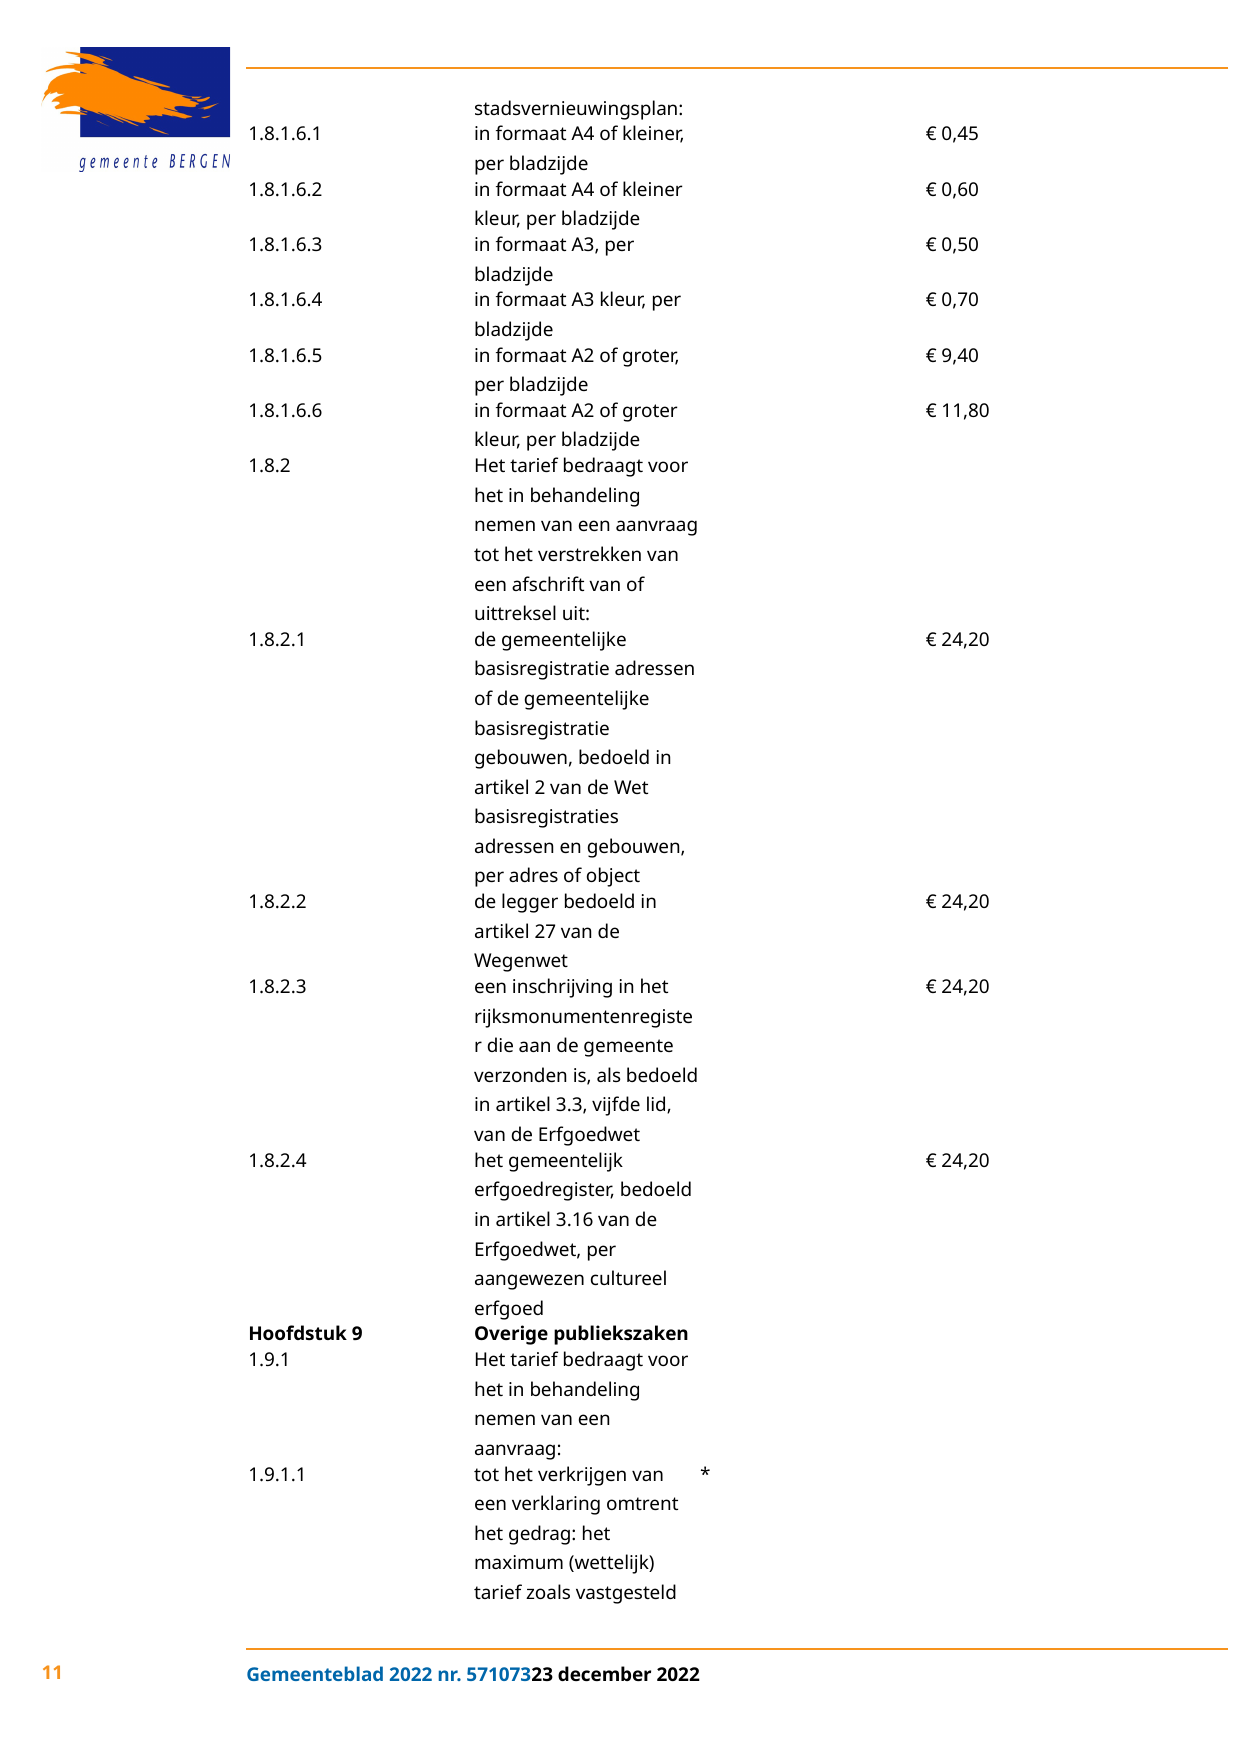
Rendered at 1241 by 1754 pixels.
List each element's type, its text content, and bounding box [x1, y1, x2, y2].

table_cell [700, 626, 926, 888]
table_cell 1.9.1 [248, 1346, 474, 1461]
table_cell [700, 121, 926, 176]
table_cell [926, 1346, 1152, 1461]
table_cell in formaat A2 of groter, per bladzijde [474, 342, 700, 397]
table_cell Het tarief bedraagt voor het in behandeling nemen van een aanvraag tot het verstrekken van een afschrift van of uittreksel uit: [474, 453, 700, 626]
table_cell € 9,40 [926, 342, 1152, 397]
table_cell stadsvernieuwingsplan: [474, 95, 700, 121]
table_cell [700, 1147, 926, 1321]
table_cell [700, 286, 926, 342]
picture [41, 47, 231, 172]
table_cell € 11,80 [926, 397, 1152, 452]
table_cell in formaat A4 of kleiner, per bladzijde [474, 121, 700, 176]
table_cell [700, 973, 926, 1147]
table_cell de legger bedoeld in artikel 27 van de Wegenwet [474, 889, 700, 973]
table_cell € 24,20 [926, 973, 1152, 1147]
table_cell 1.8.2.4 [248, 1147, 474, 1321]
table_cell [700, 176, 926, 231]
table_cell 1.8.1.6.3 [248, 231, 474, 286]
table_cell [926, 453, 1152, 626]
table_cell in formaat A2 of groter kleur, per bladzijde [474, 397, 700, 452]
table_cell [700, 231, 926, 286]
table_cell Overige publiekszaken [474, 1321, 700, 1346]
table_cell 1.9.1.1 [248, 1461, 474, 1605]
table_cell [700, 397, 926, 452]
table_cell in formaat A3, per bladzijde [474, 231, 700, 286]
table_cell tot het verkrijgen van een verklaring omtrent het gedrag: het maximum (wettelijk) tarief zoals vastgesteld [474, 1461, 700, 1605]
table_cell [700, 95, 926, 121]
table_cell 1.8.2.1 [248, 626, 474, 888]
table_cell € 24,20 [926, 626, 1152, 888]
table_cell € 0,60 [926, 176, 1152, 231]
table_cell 1.8.2.3 [248, 973, 474, 1147]
table_cell [926, 1461, 1152, 1605]
table_cell [700, 342, 926, 397]
table_cell € 24,20 [926, 889, 1152, 973]
table_cell * [700, 1461, 926, 1605]
table_cell [248, 95, 474, 121]
table_cell 1.8.1.6.5 [248, 342, 474, 397]
table_cell het gemeentelijk erfgoedregister, bedoeld in artikel 3.16 van de Erfgoedwet, per aangewezen cultureel erfgoed [474, 1147, 700, 1321]
table_cell € 0,45 [926, 121, 1152, 176]
table_cell [700, 453, 926, 626]
table_cell in formaat A3 kleur, per bladzijde [474, 286, 700, 342]
table_cell € 24,20 [926, 1147, 1152, 1321]
table_cell 1.8.1.6.6 [248, 397, 474, 452]
table_cell [700, 889, 926, 973]
table_cell de gemeentelijke basisregistratie adressen of de gemeentelijke basisregistratie gebouwen, bedoeld in artikel 2 van de Wet basisregistraties adressen en gebouwen, per adres of object [474, 626, 700, 888]
table_cell 1.8.1.6.2 [248, 176, 474, 231]
table_cell [926, 1321, 1152, 1346]
table_cell [926, 95, 1152, 121]
table_cell in formaat A4 of kleiner kleur, per bladzijde [474, 176, 700, 231]
table_cell een inschrijving in het rijksmonumentenregister die aan de gemeente verzonden is, als bedoeld in artikel 3.3, vijfde lid, van de Erfgoedwet [474, 973, 700, 1147]
table_cell [700, 1321, 926, 1346]
table_cell Hoofdstuk 9 [248, 1321, 474, 1346]
table_cell € 0,50 [926, 231, 1152, 286]
table_cell 1.8.2.2 [248, 889, 474, 973]
table_cell 1.8.2 [248, 453, 474, 626]
table_cell 1.8.1.6.4 [248, 286, 474, 342]
table_cell 1.8.1.6.1 [248, 121, 474, 176]
table_cell [700, 1346, 926, 1461]
table_cell Het tarief bedraagt voor het in behandeling nemen van een aanvraag: [474, 1346, 700, 1461]
table_cell € 0,70 [926, 286, 1152, 342]
